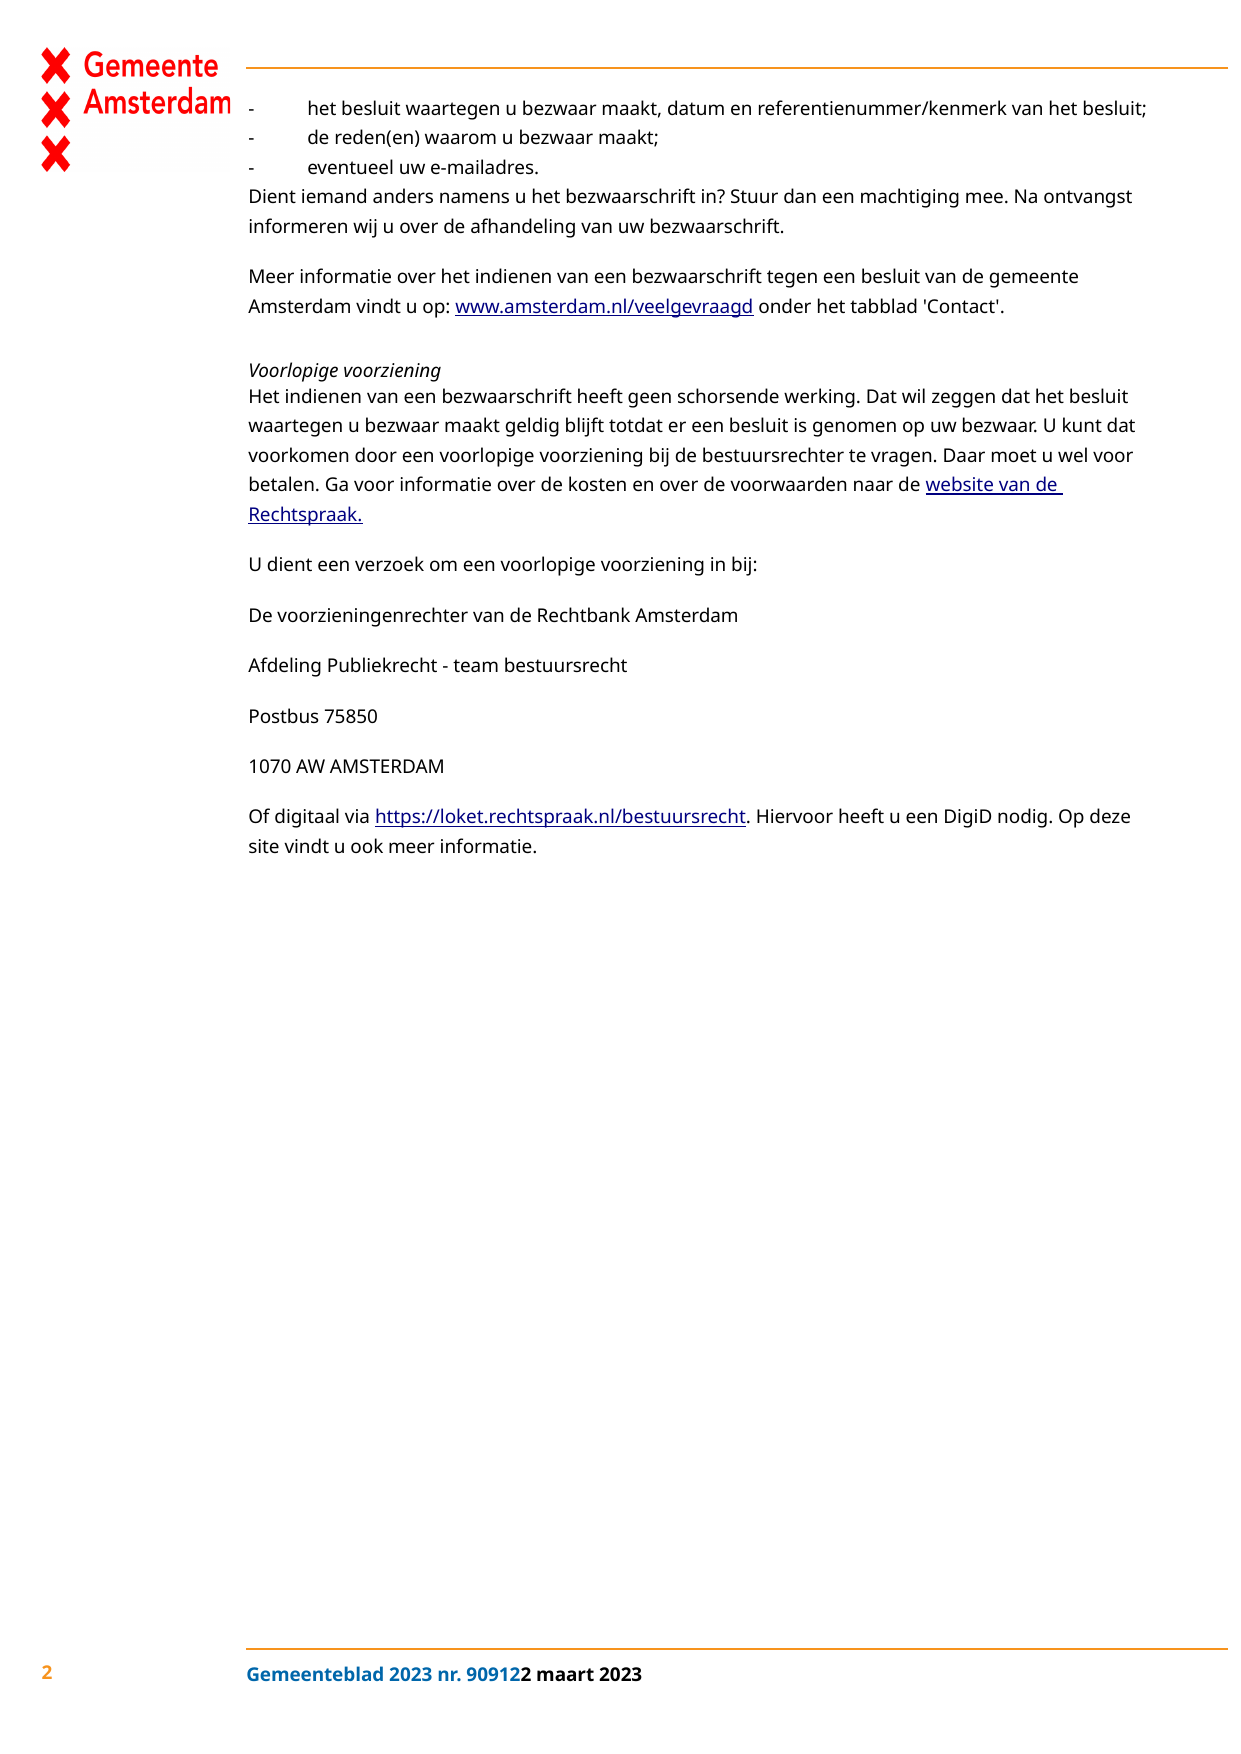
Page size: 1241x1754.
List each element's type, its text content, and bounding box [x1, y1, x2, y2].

text Dient iemand anders namens u het bezwaarschrift in? Stuur dan een machtiging mee. Na ontvangst informeren wij u over de afhandeling van uw bezwaarschrift. [248, 183, 1152, 239]
text Afdeling Publiekrecht - team bestuursrecht [248, 652, 1152, 678]
text Het indienen van een bezwaarschrift heeft geen schorsende werking. Dat wil zeggen dat het besluit waartegen u bezwaar maakt geldig blijft totdat er een besluit is genomen op uw bezwaar. U kunt dat voorkomen door een voorlopige voorziening bij de bestuursrechter te vragen. Daar moet u wel voor betalen. Ga voor informatie over de kosten en over de voorwaarden naar de website van de Rechtspraak. [248, 383, 1152, 527]
list het besluit waartegen u bezwaar maakt, datum en referentienummer/kenmerk van het besluit; [248, 95, 1152, 121]
picture [41, 47, 231, 172]
text Meer informatie over het indienen van een bezwaarschrift tegen een besluit van de gemeente Amsterdam vindt u op: www.amsterdam.nl/veelgevraagd onder het tabblad 'Contact'. [248, 263, 1152, 319]
text Of digitaal via https://loket.rechtspraak.nl/bestuursrecht. Hiervoor heeft u een DigiD nodig. Op deze site vindt u ook meer informatie. [248, 804, 1152, 859]
text Voorlopige voorziening [248, 357, 1152, 383]
text De voorzieningenrechter van de Rechtbank Amsterdam [248, 602, 1152, 628]
text U dient een verzoek om een voorlopige voorziening in bij: [248, 552, 1152, 577]
list eventueel uw e-mailadres. [248, 154, 1152, 180]
text 1070 AW AMSTERDAM [248, 753, 1152, 779]
text Postbus 75850 [248, 703, 1152, 728]
list de reden(en) waarom u bezwaar maakt; [248, 124, 1152, 150]
